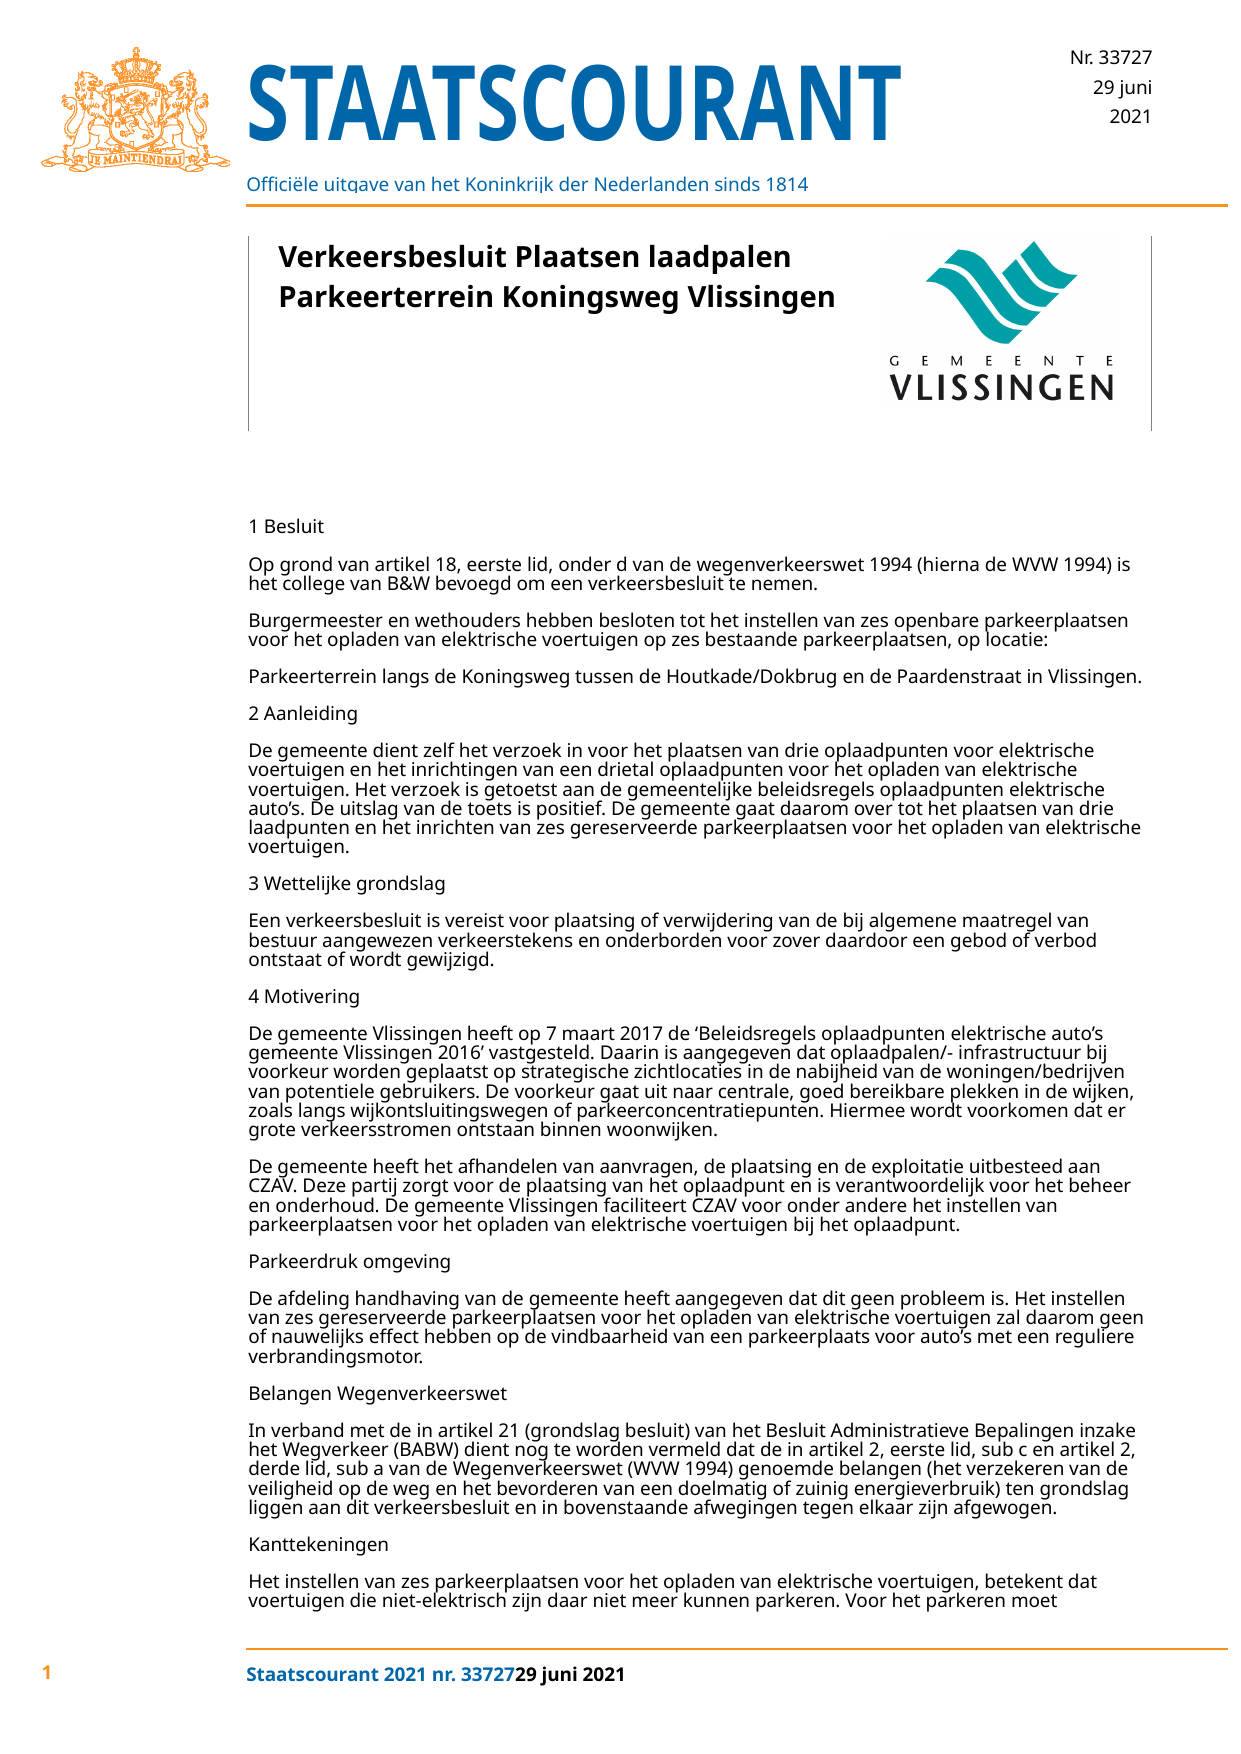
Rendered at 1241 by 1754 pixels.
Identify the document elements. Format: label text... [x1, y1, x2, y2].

table_header [850, 236, 1151, 431]
text De gemeente Vlissingen heeft op 7 maart 2017 de ‘Beleidsregels oplaadpunten elektrische auto’s gemeente Vlissingen 2016’ vastgesteld. Daarin is aangegeven dat oplaadpalen/- infrastructuur bij voorkeur worden geplaatst op strategische zichtlocaties in de nabijheid van de woningen/bedrijven van potentiele gebruikers. De voorkeur gaat uit naar centrale, goed bereikbare plekken in de wijken, zoals langs wijkontsluitingswegen of parkeerconcentratiepunten. Hiermee wordt voorkomen dat er grote verkeersstromen ontstaan binnen woonwijken. [248, 1025, 1152, 1140]
text Kanttekeningen [248, 1536, 1152, 1555]
text De gemeente dient zelf het verzoek in voor het plaatsen van drie oplaadpunten voor elektrische voertuigen en het inrichtingen van een drietal oplaadpunten voor het opladen van elektrische voertuigen. Het verzoek is getoetst aan de gemeentelijke beleidsregels oplaadpunten elektrische auto’s. De uitslag van de toets is positief. De gemeente gaat daarom over tot het plaatsen van drie laadpunten en het inrichten van zes gereserveerde parkeerplaatsen voor het opladen van elektrische voertuigen. [248, 742, 1152, 858]
text 2 Aanleiding [248, 705, 1152, 724]
text Het instellen van zes parkeerplaatsen voor het opladen van elektrische voertuigen, betekent dat voertuigen die niet-elektrisch zijn daar niet meer kunnen parkeren. Voor het parkeren moet [248, 1573, 1152, 1611]
text Burgermeester en wethouders hebben besloten tot het instellen van zes openbare parkeerplaatsen voor het opladen van elektrische voertuigen op zes bestaande parkeerplaatsen, op locatie: [248, 612, 1152, 650]
table_header Verkeersbesluit Plaatsen laadpalen Parkeerterrein Koningsweg Vlissingen [249, 236, 850, 431]
text Op grond van artikel 18, eerste lid, onder d van de wegenverkeerswet 1994 (hierna de WVW 1994) is het college van B&W bevoegd om een verkeersbesluit te nemen. [248, 556, 1152, 594]
text Parkeerdruk omgeving [248, 1253, 1152, 1272]
text Een verkeersbesluit is vereist voor plaatsing of verwijdering van de bij algemene maatregel van bestuur aangewezen verkeerstekens en onderborden voor zover daardoor een gebod of verbod ontstaat of wordt gewijzigd. [248, 912, 1152, 970]
text Belangen Wegenverkeerswet [248, 1385, 1152, 1404]
text 4 Motivering [248, 988, 1152, 1007]
text De afdeling handhaving van de gemeente heeft aangegeven dat dit geen probleem is. Het instellen van zes gereserveerde parkeerplaatsen voor het opladen van elektrische voertuigen zal daarom geen of nauwelijks effect hebben op de vindbaarheid van een parkeerplaats voor auto’s met een reguliere verbrandingsmotor. [248, 1290, 1152, 1367]
text 1 Besluit [248, 518, 1152, 538]
text De gemeente heeft het afhandelen van aanvragen, de plaatsing en de exploitatie uitbesteed aan CZAV. Deze partij zorgt voor de plaatsing van het oplaadpunt en is verantwoordelijk voor het beheer en onderhoud. De gemeente Vlissingen faciliteert CZAV voor onder andere het instellen van parkeerplaatsen voor het opladen van elektrische voertuigen bij het oplaadpunt. [248, 1158, 1152, 1235]
picture [882, 236, 1119, 406]
text 3 Wettelijke grondslag [248, 875, 1152, 894]
picture [41, 47, 231, 172]
text In verband met de in artikel 21 (grondslag besluit) van het Besluit Administratieve Bepalingen inzake het Wegverkeer (BABW) dient nog te worden vermeld dat de in artikel 2, eerste lid, sub c en artikel 2, derde lid, sub a van de Wegenverkeerswet (WVW 1994) genoemde belangen (het verzekeren van de veiligheid op de weg en het bevorderen van een doelmatig of zuinig energieverbruik) ten grondslag liggen aan dit verkeersbesluit en in bovenstaande afwegingen tegen elkaar zijn afgewogen. [248, 1422, 1152, 1518]
text Parkeerterrein langs de Koningsweg tussen de Houtkade/Dokbrug en de Paardenstraat in Vlissingen. [248, 668, 1152, 687]
